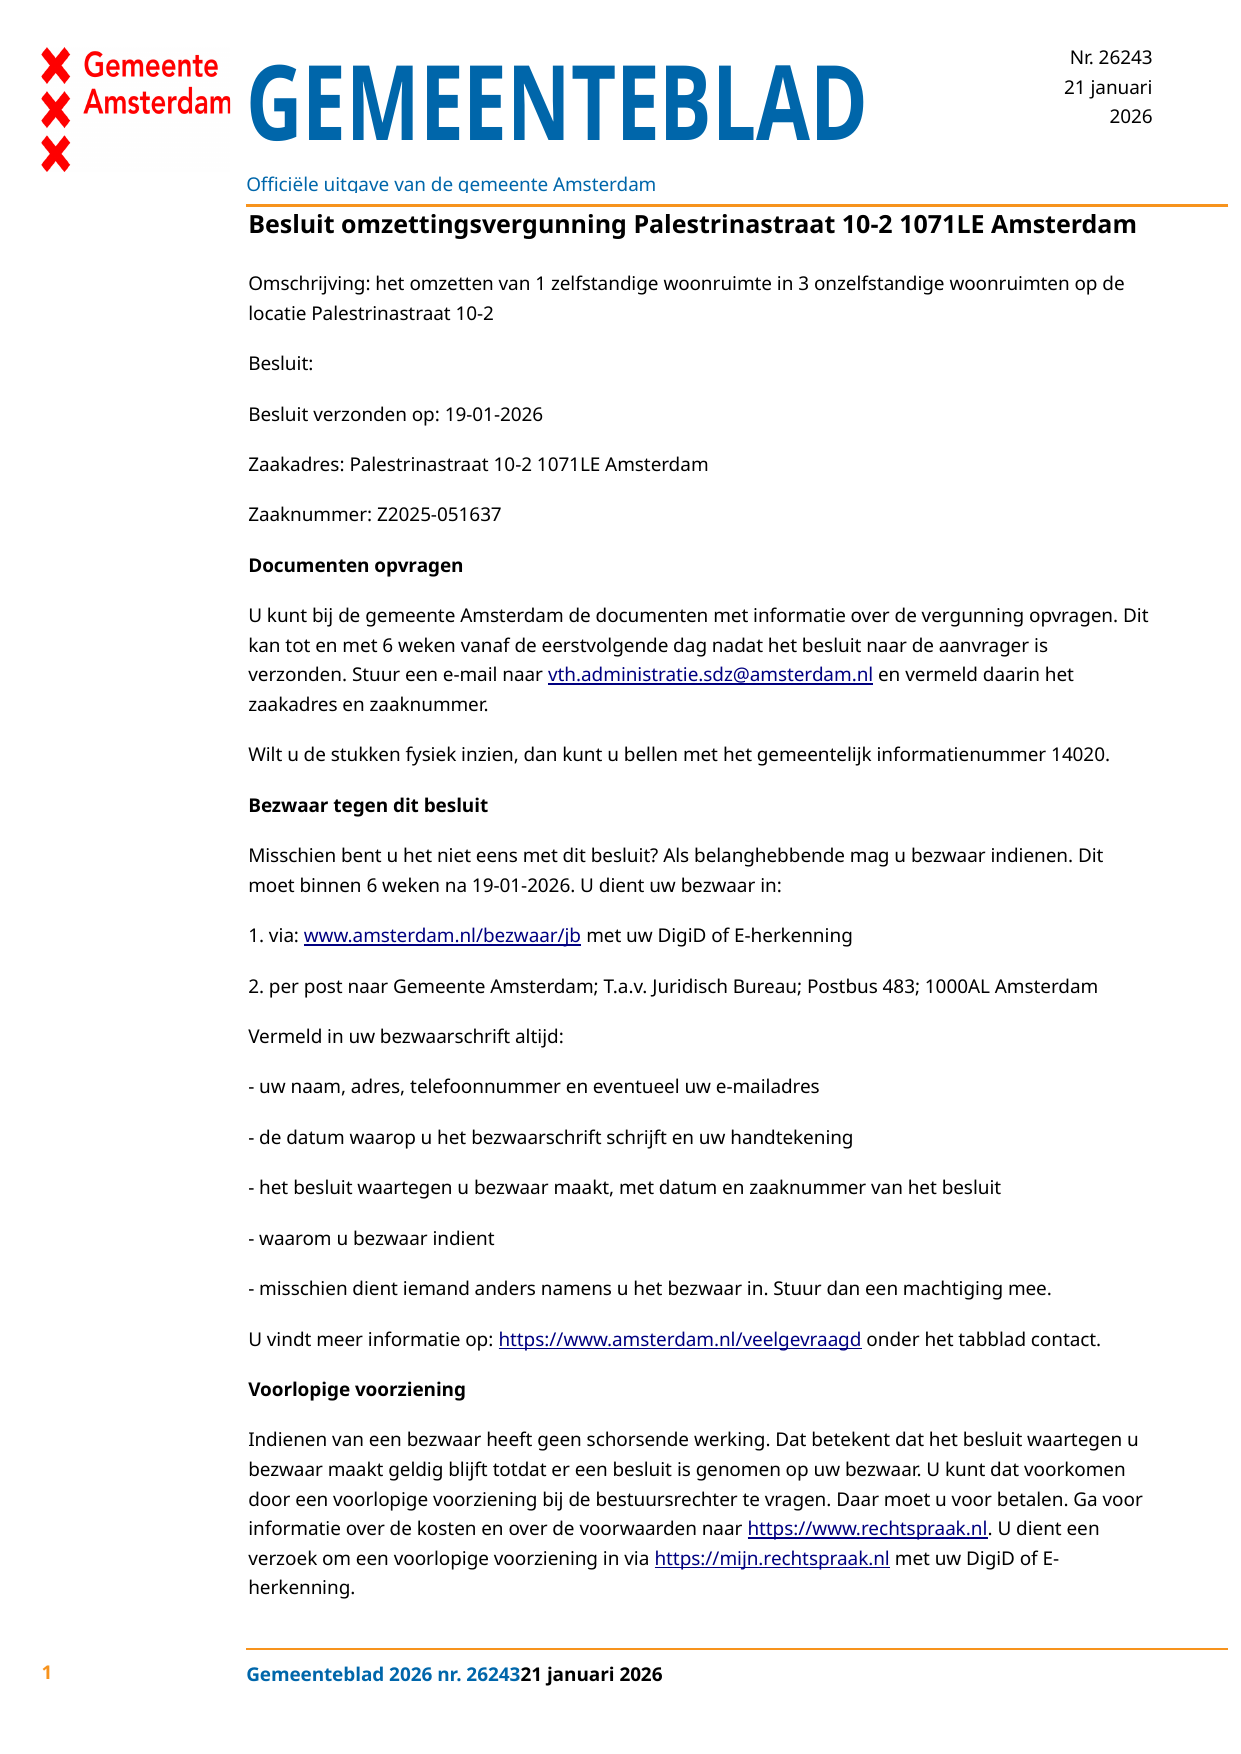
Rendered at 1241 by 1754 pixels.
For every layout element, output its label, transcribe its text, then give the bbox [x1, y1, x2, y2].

text Omschrijving: het omzetten van 1 zelfstandige woonruimte in 3 onzelfstandige woonruimten op de locatie Palestrinastraat 10-2 [248, 270, 1152, 326]
text Zaakadres: Palestrinastraat 10-2 1071LE Amsterdam [248, 451, 1152, 477]
text - het besluit waartegen u bezwaar maakt, met datum en zaaknummer van het besluit [248, 1174, 1152, 1200]
text Bezwaar tegen dit besluit [248, 792, 1152, 818]
text U vindt meer informatie op: https://www.amsterdam.nl/veelgevraagd onder het tabblad contact. [248, 1326, 1152, 1351]
text Misschien bent u het niet eens met dit besluit? Als belanghebbende mag u bezwaar indienen. Dit moet binnen 6 weken na 19-01-2026. U dient uw bezwaar in: [248, 842, 1152, 898]
text 2. per post naar Gemeente Amsterdam; T.a.v. Juridisch Bureau; Postbus 483; 1000AL Amsterdam [248, 973, 1152, 998]
picture [41, 47, 231, 172]
text Indienen van een bezwaar heeft geen schorsende werking. Dat betekent dat het besluit waartegen u bezwaar maakt geldig blijft totdat er een besluit is genomen op uw bezwaar. U kunt dat voorkomen door een voorlopige voorziening bij de bestuursrechter te vragen. Daar moet u voor betalen. Ga voor informatie over de kosten en over de voorwaarden naar https://www.rechtspraak.nl. U dient een verzoek om een voorlopige voorziening in via https://mijn.rechtspraak.nl met uw DigiD of E-herkenning. [248, 1427, 1152, 1600]
text - waarom u bezwaar indient [248, 1225, 1152, 1251]
text 1. via: www.amsterdam.nl/bezwaar/jb met uw DigiD of E-herkenning [248, 922, 1152, 948]
text Vermeld in uw bezwaarschrift altijd: [248, 1023, 1152, 1049]
text - misschien dient iemand anders namens u het bezwaar in. Stuur dan een machtiging mee. [248, 1275, 1152, 1301]
text Wilt u de stukken fysiek inzien, dan kunt u bellen met het gemeentelijk informatienummer 14020. [248, 742, 1152, 767]
text Besluit omzettingsvergunning Palestrinastraat 10-2 1071LE Amsterdam [248, 207, 1152, 241]
text U kunt bij de gemeente Amsterdam de documenten met informatie over de vergunning opvragen. Dit kan tot en met 6 weken vanaf de eerstvolgende dag nadat het besluit naar de aanvrager is verzonden. Stuur een e-mail naar vth.administratie.sdz@amsterdam.nl en vermeld daarin het zaakadres en zaaknummer. [248, 602, 1152, 717]
text Voorlopige voorziening [248, 1376, 1152, 1402]
text Besluit verzonden op: 19-01-2026 [248, 401, 1152, 426]
text Zaaknummer: Z2025-051637 [248, 502, 1152, 527]
text - uw naam, adres, telefoonnummer en eventueel uw e-mailadres [248, 1074, 1152, 1099]
text - de datum waarop u het bezwaarschrift schrijft en uw handtekening [248, 1124, 1152, 1150]
text Besluit: [248, 350, 1152, 376]
text Documenten opvragen [248, 552, 1152, 578]
